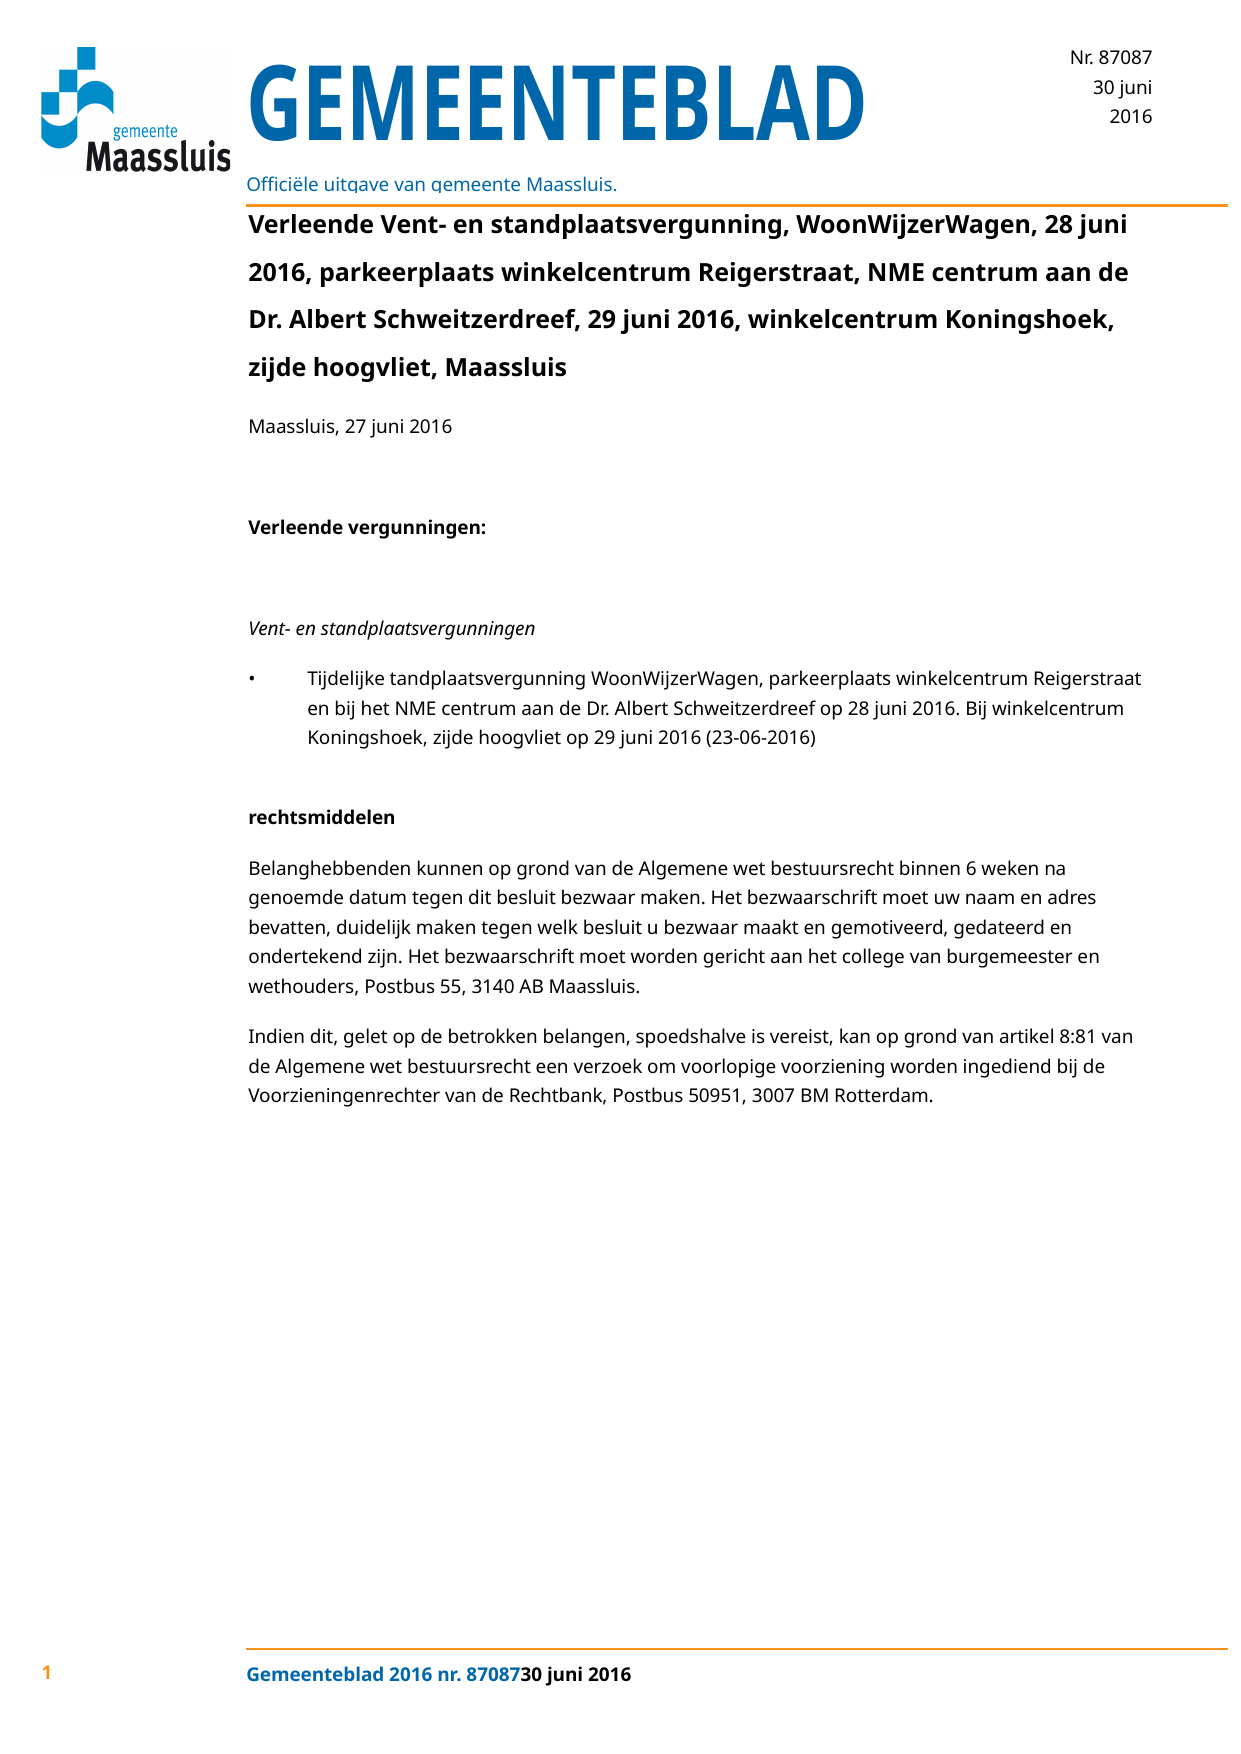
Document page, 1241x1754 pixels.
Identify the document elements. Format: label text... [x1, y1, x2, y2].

text Belanghebbenden kunnen op grond van de Algemene wet bestuursrecht binnen 6 weken na genoemde datum tegen dit besluit bezwaar maken. Het bezwaarschrift moet uw naam en adres bevatten, duidelijk maken tegen welk besluit u bezwaar maakt en gemotiveerd, gedateerd en ondertekend zijn. Het bezwaarschrift moet worden gericht aan het college van burgemeester en wethouders, Postbus 55, 3140 AB Maassluis. [248, 855, 1152, 999]
text rechtsmiddelen [248, 804, 1152, 830]
picture [41, 47, 77, 92]
text Verleende vergunningen: [248, 514, 1152, 540]
picture [41, 47, 231, 172]
list Tijdelijke tandplaatsvergunning WoonWijzerWagen, parkeerplaats winkelcentrum Reigerstraat en bij het NME centrum aan de Dr. Albert Schweitzerdreef op 28 juni 2016. Bij winkelcentrum Koningshoek, zijde hoogvliet op 29 juni 2016 (23-06-2016) [248, 665, 1152, 750]
text Maassluis, 27 juni 2016 [248, 413, 1152, 439]
text Vent- en standplaatsvergunningen [248, 615, 1152, 641]
text Indien dit, gelet op de betrokken belangen, spoedshalve is vereist, kan op grond van artikel 8:81 van de Algemene wet bestuursrecht een verzoek om voorlopige voorziening worden ingediend bij de Voorzieningenrechter van de Rechtbank, Postbus 50951, 3007 BM Rotterdam. [248, 1023, 1152, 1108]
text Verleende Vent- en standplaatsvergunning, WoonWijzerWagen, 28 juni 2016, parkeerplaats winkelcentrum Reigerstraat, NME centrum aan de Dr. Albert Schweitzerdreef, 29 juni 2016, winkelcentrum Koningshoek, zijde hoogvliet, Maassluis [248, 207, 1152, 384]
